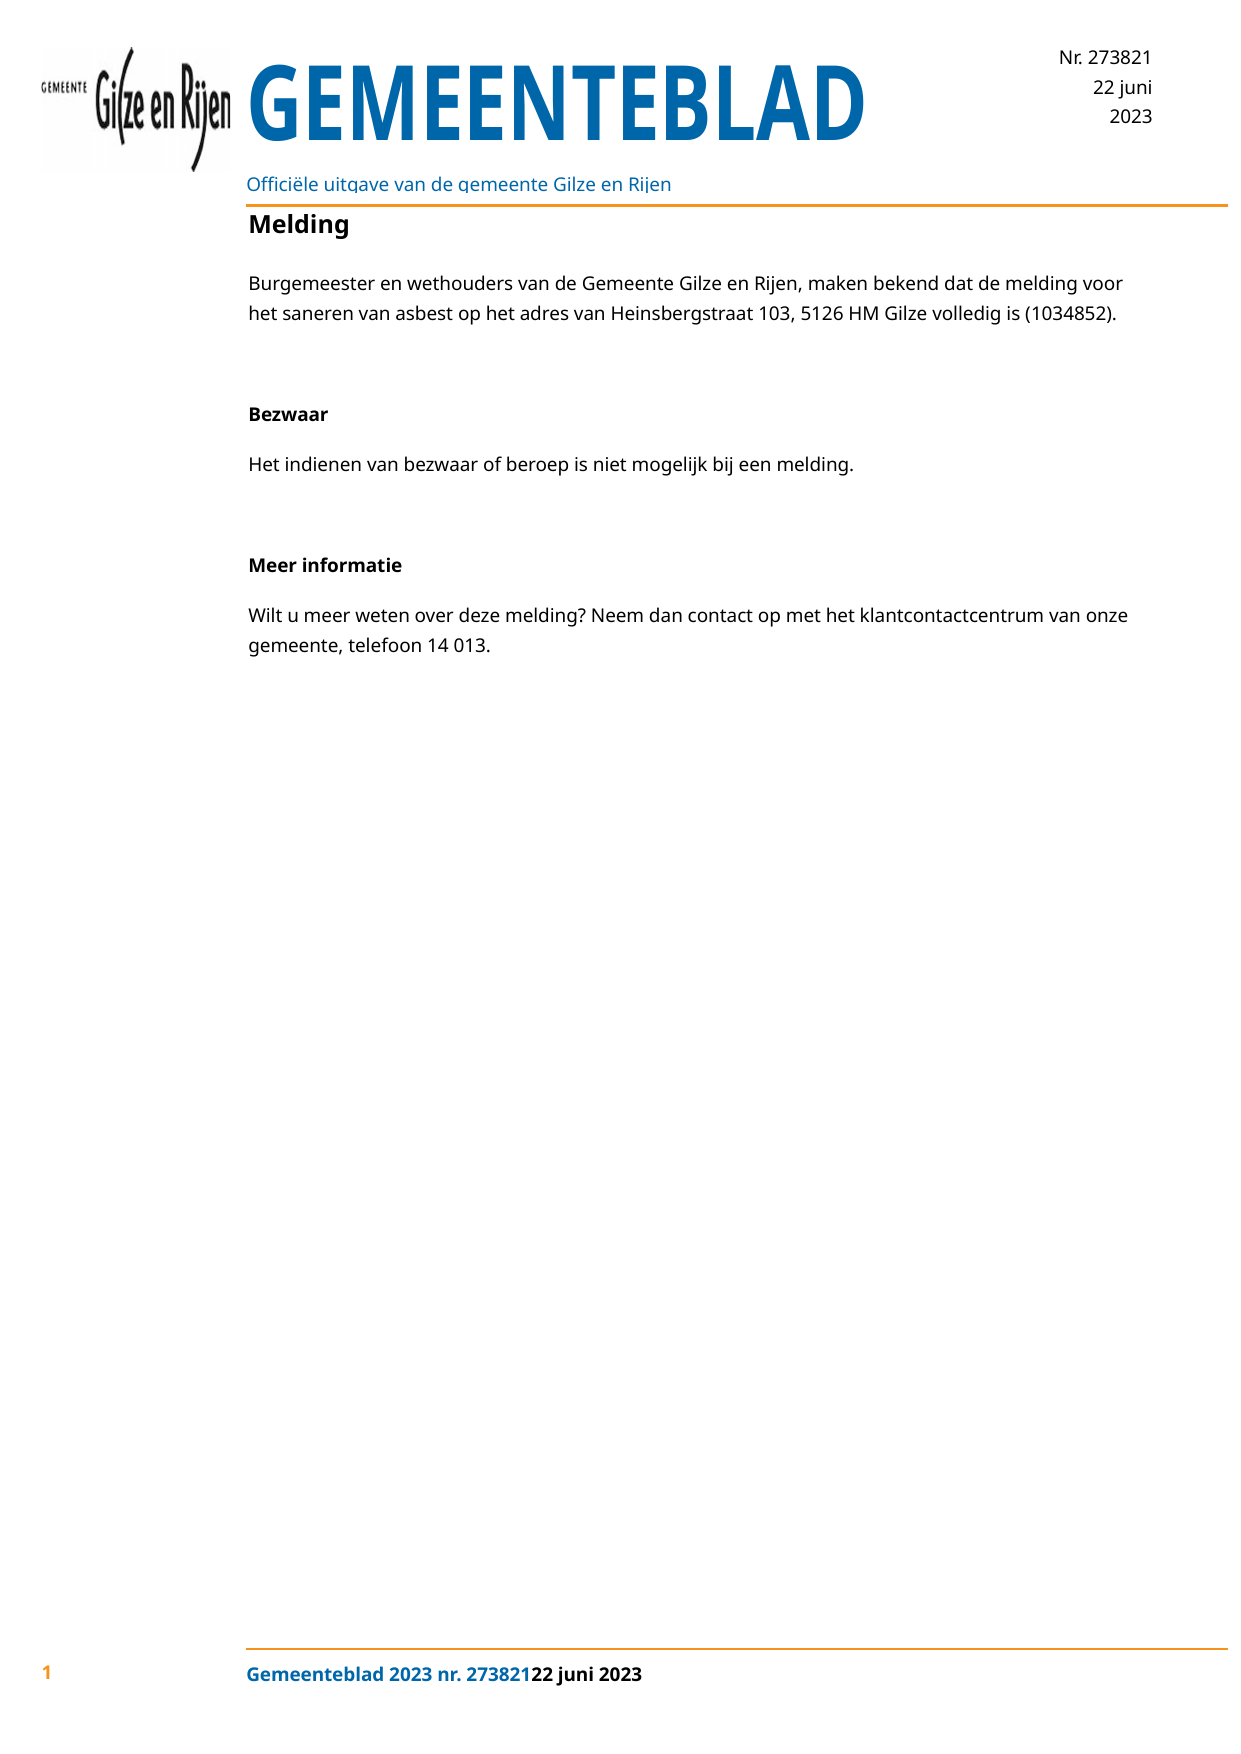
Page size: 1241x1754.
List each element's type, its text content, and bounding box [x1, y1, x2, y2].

text Bezwaar [248, 401, 1152, 426]
text Wilt u meer weten over deze melding? Neem dan contact op met het klantcontactcentrum van onze gemeente, telefoon 14 013. [248, 602, 1152, 658]
picture [41, 47, 231, 172]
text Burgemeester en wethouders van de Gemeente Gilze en Rijen, maken bekend dat de melding voor het saneren van asbest op het adres van Heinsbergstraat 103, 5126 HM Gilze volledig is (1034852). [248, 270, 1152, 326]
text Melding [248, 207, 1152, 241]
text Meer informatie [248, 552, 1152, 578]
text Het indienen van bezwaar of beroep is niet mogelijk bij een melding. [248, 451, 1152, 477]
